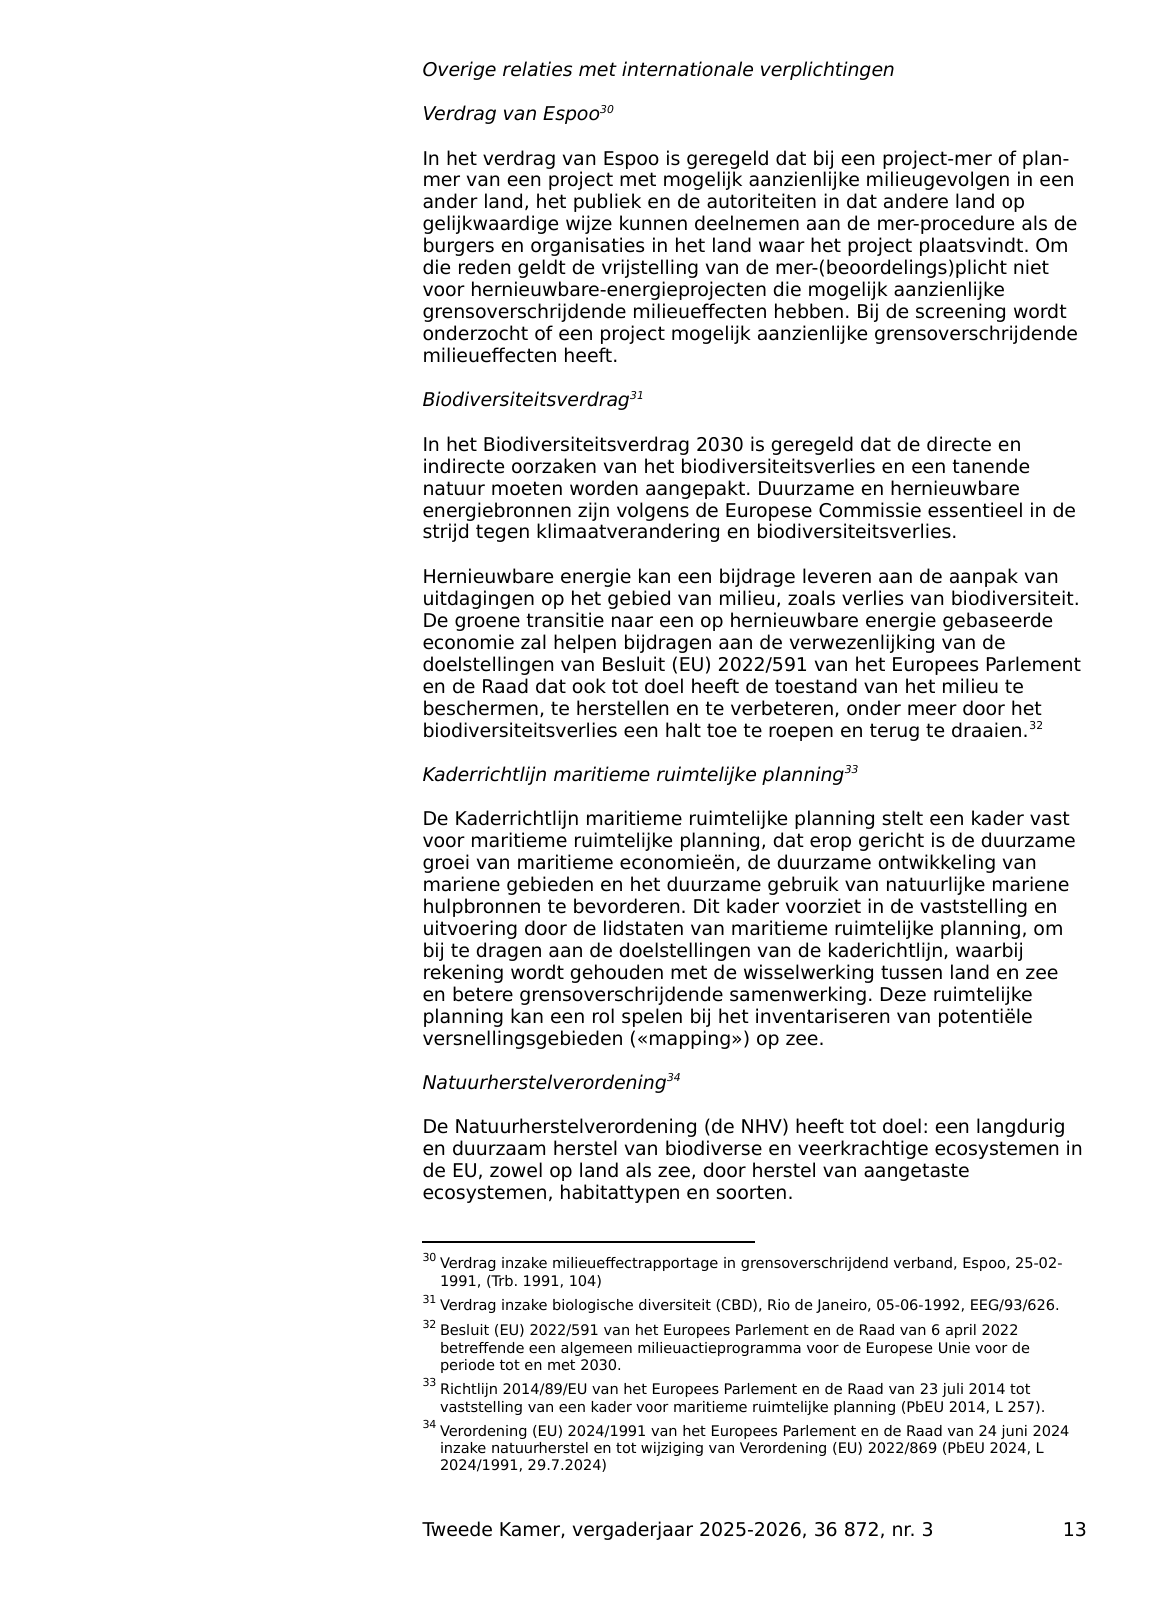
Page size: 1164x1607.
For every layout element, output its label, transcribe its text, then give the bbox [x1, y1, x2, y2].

text De Kaderrichtlijn maritieme ruimtelijke planning stelt een kader vast voor maritieme ruimtelijke planning, dat erop gericht is de duurzame groei van maritieme economieën, de duurzame ontwikkeling van mariene gebieden en het duurzame gebruik van natuurlijke mariene hulpbronnen te bevorderen. Dit kader voorziet in de vaststelling en uitvoering door de lidstaten van maritieme ruimtelijke planning, om bij te dragen aan de doelstellingen van de kaderichtlijn, waarbij rekening wordt gehouden met de wisselwerking tussen land en zee en betere grensoverschrijdende samenwerking. Deze ruimtelijke planning kan een rol spelen bij het inventariseren van potentiële versnellingsgebieden («mapping») op zee. [422, 808, 1087, 1049]
subtitle Natuurherstelverordening [422, 1072, 1087, 1094]
text De Natuurherstelverordening (de NHV) heeft tot doel: een langdurig en duurzaam herstel van biodiverse en veerkrachtige ecosystemen in de EU, zowel op land als zee, door herstel van aangetaste ecosystemen, habitattypen en soorten. [422, 1116, 1087, 1204]
subtitle Verdrag van Espoo [422, 103, 1087, 125]
text Besluit (EU) 2022/591 van het Europees Parlement en de Raad van 6 april 2022 betreffende een algemeen milieuactieprogramma voor de Europese Unie voor de periode tot en met 2030. [422, 1318, 1087, 1374]
subtitle Kaderrichtlijn maritieme ruimtelijke planning [422, 764, 1087, 786]
subtitle Overige relaties met internationale verplichtingen [422, 59, 1087, 81]
text Verdrag inzake biologische diversiteit (CBD), Rio de Janeiro, 05-06-1992, EEG/93/626. [422, 1293, 1087, 1315]
subtitle Biodiversiteitsverdrag [422, 389, 1087, 411]
text In het Biodiversiteitsverdrag 2030 is geregeld dat de directe en indirecte oorzaken van het biodiversiteitsverlies en een tanende natuur moeten worden aangepakt. Duurzame en hernieuwbare energiebronnen zijn volgens de Europese Commissie essentieel in de strijd tegen klimaatverandering en biodiversiteitsverlies. [422, 433, 1087, 543]
text Verordening (EU) 2024/1991 van het Europees Parlement en de Raad van 24 juni 2024 inzake natuurherstel en tot wijziging van Verordening (EU) 2022/869 (PbEU 2024, L 2024/1991, 29.7.2024) [422, 1418, 1087, 1474]
text Hernieuwbare energie kan een bijdrage leveren aan de aanpak van uitdagingen op het gebied van milieu, zoals verlies van biodiversiteit. De groene transitie naar een op hernieuwbare energie gebaseerde economie zal helpen bijdragen aan de verwezenlijking van de doelstellingen van Besluit (EU) 2022/591 van het Europees Parlement en de Raad dat ook tot doel heeft de toestand van het milieu te beschermen, te herstellen en te verbeteren, onder meer door het biodiversiteitsverlies een halt toe te roepen en terug te draaien. [422, 566, 1087, 741]
text Verdrag inzake milieueffectrapportage in grensoverschrijdend verband, Espoo, 25-02-1991, (Trb. 1991, 104) [422, 1251, 1087, 1290]
text In het verdrag van Espoo is geregeld dat bij een project-mer of plan-mer van een project met mogelijk aanzienlijke milieugevolgen in een ander land, het publiek en de autoriteiten in dat andere land op gelijkwaardige wijze kunnen deelnemen aan de mer-procedure als de burgers en organisaties in het land waar het project plaatsvindt. Om die reden geldt de vrijstelling van de mer-(beoordelings)plicht niet voor hernieuwbare-energieprojecten die mogelijk aanzienlijke grensoverschrijdende milieueffecten hebben. Bij de screening wordt onderzocht of een project mogelijk aanzienlijke grensoverschrijdende milieueffecten heeft. [422, 147, 1087, 367]
text Richtlijn 2014/89/EU van het Europees Parlement en de Raad van 23 juli 2014 tot vaststelling van een kader voor maritieme ruimtelijke planning (PbEU 2014, L 257). [422, 1377, 1087, 1416]
